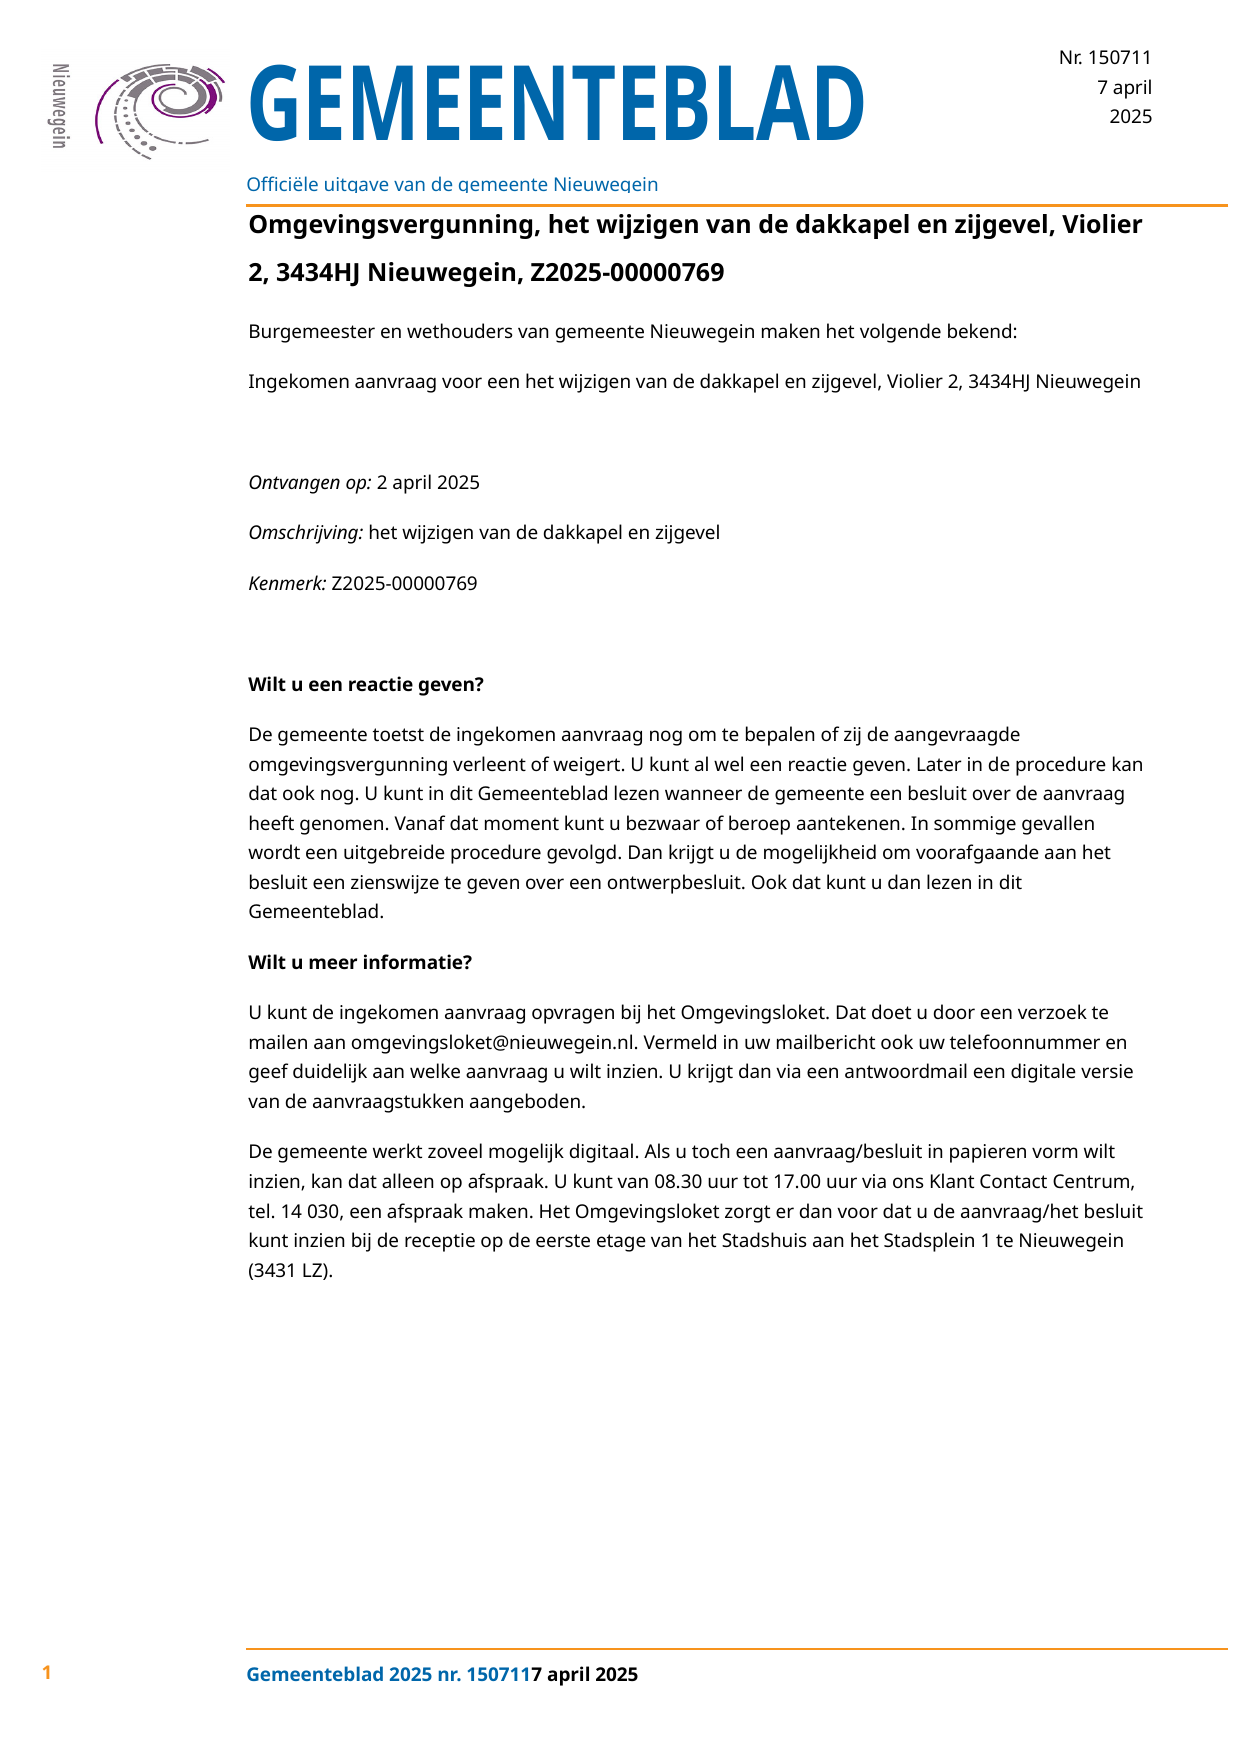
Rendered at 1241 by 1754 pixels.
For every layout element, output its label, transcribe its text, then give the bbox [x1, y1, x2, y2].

text Wilt u meer informatie? [248, 949, 1152, 975]
picture [41, 47, 231, 172]
text Kenmerk: Z2025-00000769 [248, 570, 1152, 596]
text Burgemeester en wethouders van gemeente Nieuwegein maken het volgende bekend: [248, 318, 1152, 344]
text Wilt u een reactie geven? [248, 671, 1152, 697]
text Omgevingsvergunning, het wijzigen van de dakkapel en zijgevel, Violier 2, 3434HJ Nieuwegein, Z2025-00000769 [248, 207, 1152, 288]
text De gemeente werkt zoveel mogelijk digitaal. Als u toch een aanvraag/besluit in papieren vorm wilt inzien, kan dat alleen op afspraak. U kunt van 08.30 uur tot 17.00 uur via ons Klant Contact Centrum, tel. 14 030, een afspraak maken. Het Omgevingsloket zorgt er dan voor dat u de aanvraag/het besluit kunt inzien bij de receptie op de eerste etage van het Stadshuis aan het Stadsplein 1 te Nieuwegein (3431 LZ). [248, 1139, 1152, 1283]
text Omschrijving: het wijzigen van de dakkapel en zijgevel [248, 519, 1152, 545]
text De gemeente toetst de ingekomen aanvraag nog om te bepalen of zij de aangevraagde omgevingsvergunning verleent of weigert. U kunt al wel een reactie geven. Later in de procedure kan dat ook nog. U kunt in dit Gemeenteblad lezen wanneer de gemeente een besluit over de aanvraag heeft genomen. Vanaf dat moment kunt u bezwaar of beroep aantekenen. In sommige gevallen wordt een uitgebreide procedure gevolgd. Dan krijgt u de mogelijkheid om voorafgaande aan het besluit een zienswijze te geven over een ontwerpbesluit. Ook dat kunt u dan lezen in dit Gemeenteblad. [248, 721, 1152, 924]
text Ingekomen aanvraag voor een het wijzigen van de dakkapel en zijgevel, Violier 2, 3434HJ Nieuwegein [248, 368, 1152, 394]
text Ontvangen op: 2 april 2025 [248, 469, 1152, 495]
text U kunt de ingekomen aanvraag opvragen bij het Omgevingsloket. Dat doet u door een verzoek te mailen aan omgevingsloket@nieuwegein.nl. Vermeld in uw mailbericht ook uw telefoonnummer en geef duidelijk aan welke aanvraag u wilt inzien. U krijgt dan via een antwoordmail een digitale versie van de aanvraagstukken aangeboden. [248, 999, 1152, 1114]
